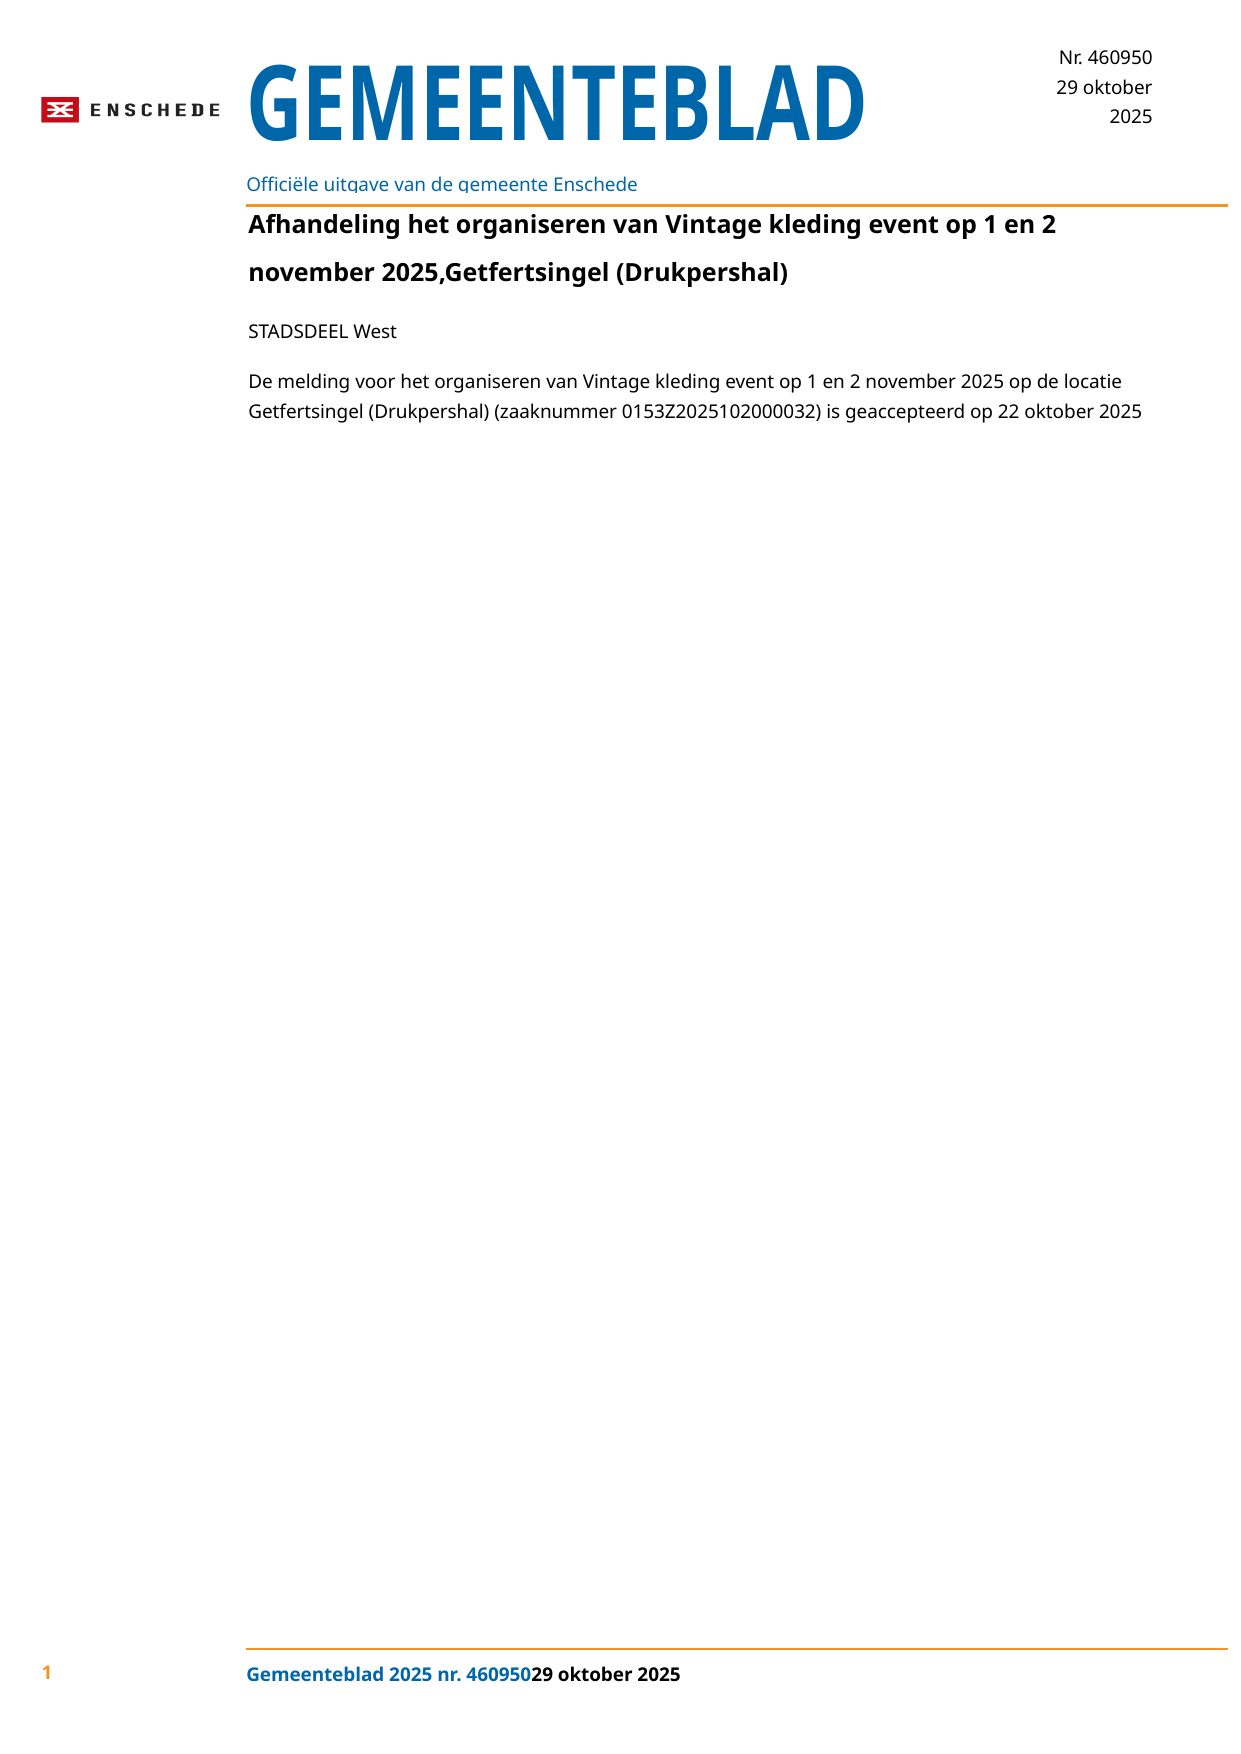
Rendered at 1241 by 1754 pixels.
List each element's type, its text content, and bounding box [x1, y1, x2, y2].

text STADSDEEL West [248, 318, 1152, 344]
text Afhandeling het organiseren van Vintage kleding event op 1 en 2 november 2025,Getfertsingel (Drukpershal) [248, 207, 1152, 288]
picture [41, 47, 231, 172]
text De melding voor het organiseren van Vintage kleding event op 1 en 2 november 2025 op de locatie Getfertsingel (Drukpershal) (zaaknummer 0153Z2025102000032) is geaccepteerd op 22 oktober 2025 [248, 368, 1152, 424]
